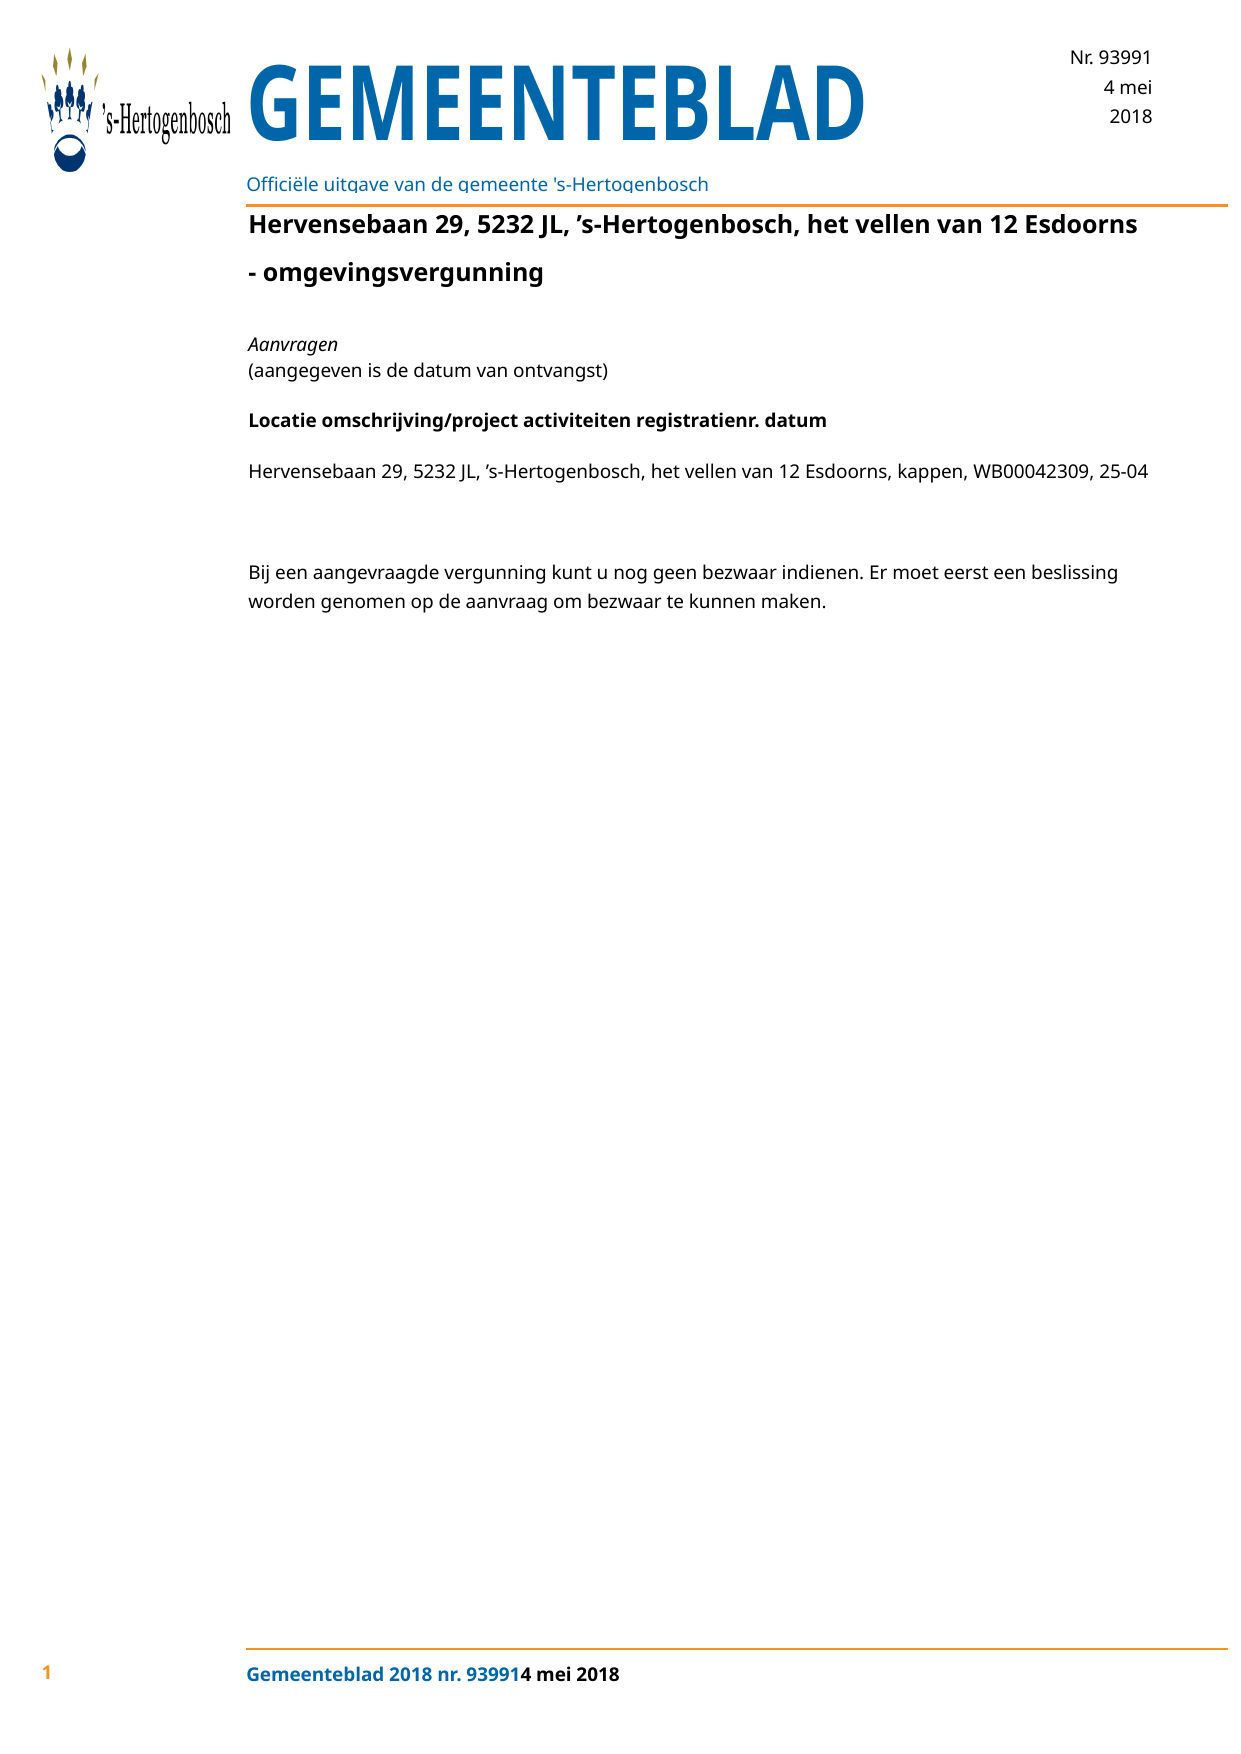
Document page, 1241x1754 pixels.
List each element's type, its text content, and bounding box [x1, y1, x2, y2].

text Locatie omschrijving/project activiteiten registratienr. datum [248, 408, 1152, 433]
text Aanvragen [248, 331, 1152, 357]
text Bij een aangevraagde vergunning kunt u nog geen bezwaar indienen. Er moet eerst een beslissing worden genomen op de aanvraag om bezwaar te kunnen maken. [248, 559, 1152, 614]
picture [41, 47, 231, 172]
text Hervensebaan 29, 5232 JL, ’s-Hertogenbosch, het vellen van 12 Esdoorns, kappen, WB00042309, 25-04 [248, 458, 1152, 484]
text (aangegeven is de datum van ontvangst) [248, 357, 1152, 383]
text Hervensebaan 29, 5232 JL, ’s-Hertogenbosch, het vellen van 12 Esdoorns - omgevingsvergunning [248, 207, 1152, 288]
